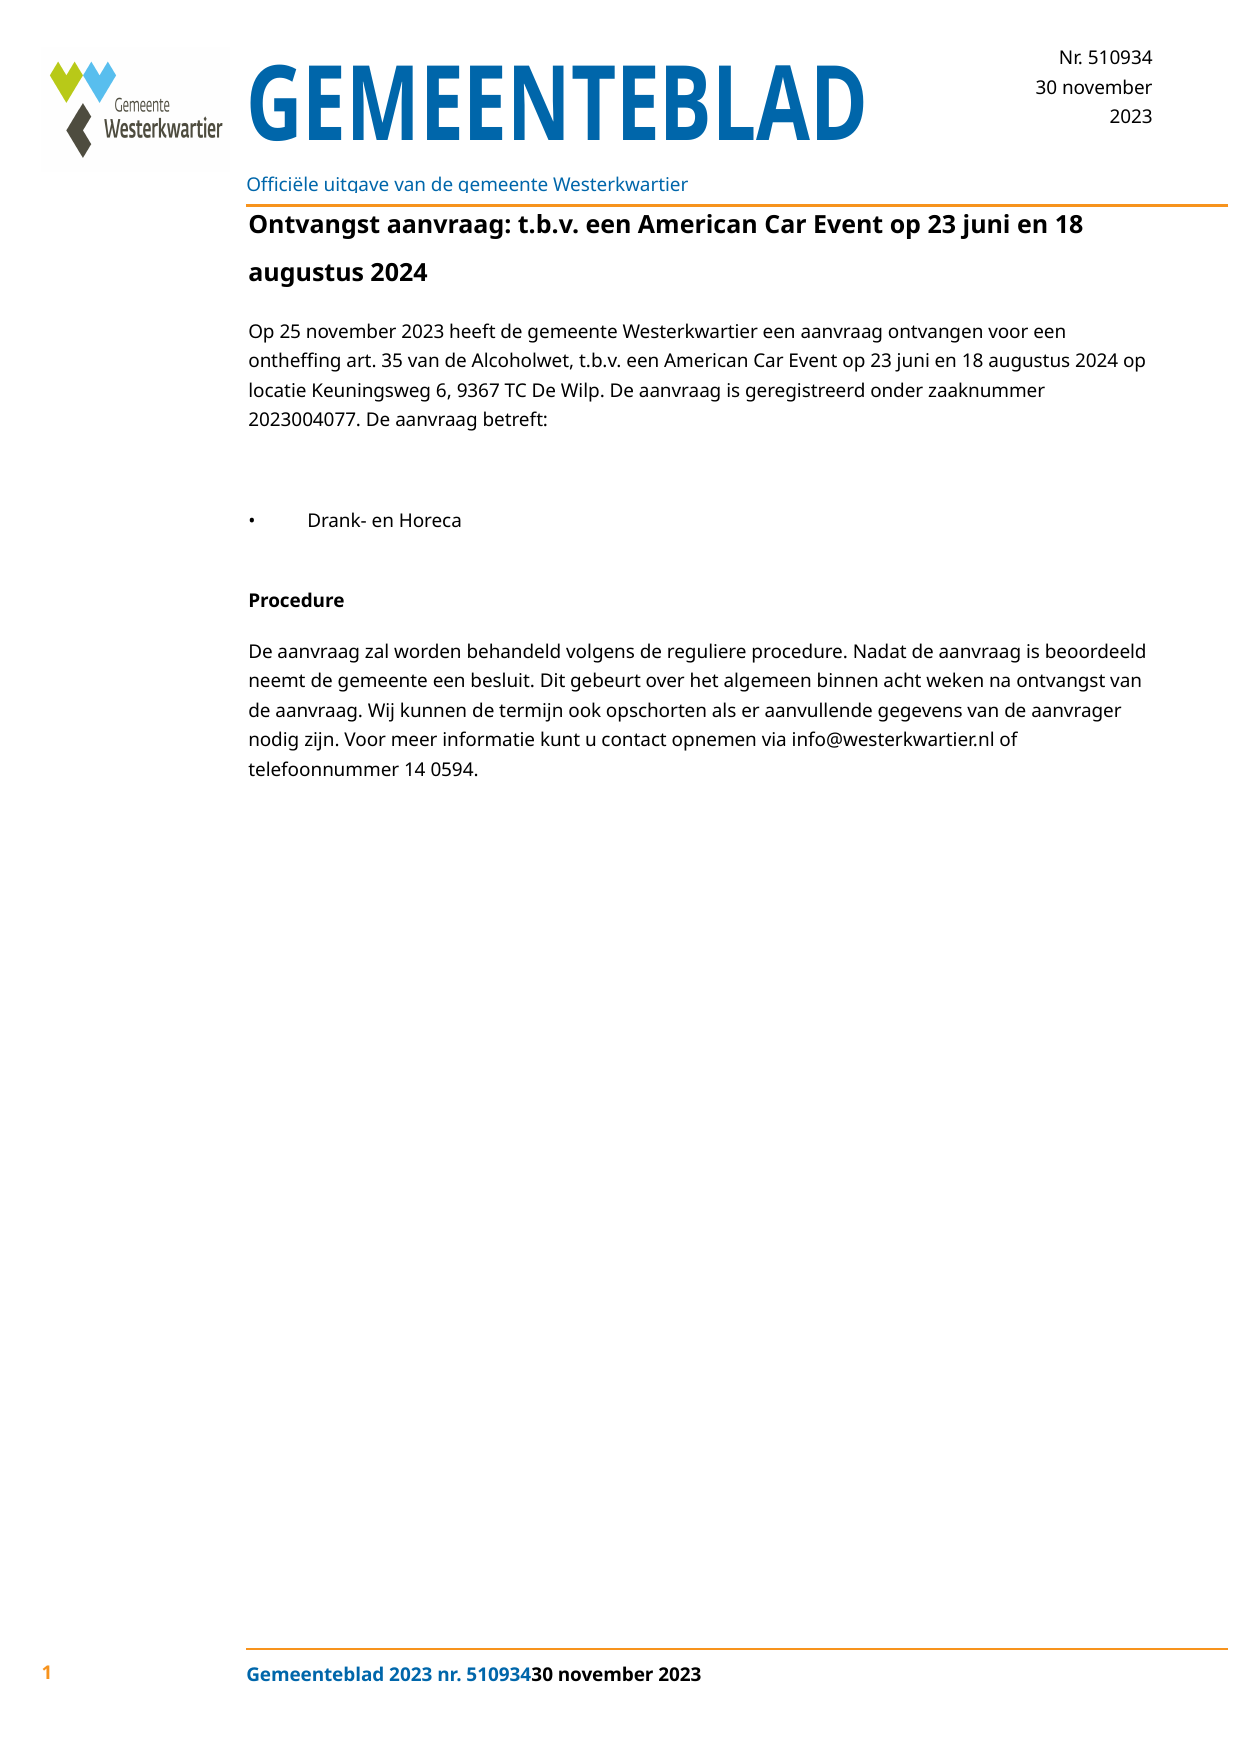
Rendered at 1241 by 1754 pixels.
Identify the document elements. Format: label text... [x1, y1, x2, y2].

text De aanvraag zal worden behandeld volgens de reguliere procedure. Nadat de aanvraag is beoordeeld neemt de gemeente een besluit. Dit gebeurt over het algemeen binnen acht weken na ontvangst van de aanvraag. Wij kunnen de termijn ook opschorten als er aanvullende gegevens van de aanvrager nodig zijn. Voor meer informatie kunt u contact opnemen via info@westerkwartier.nl of telefoonnummer 14 0594. [248, 638, 1152, 782]
picture [41, 47, 231, 172]
text Op 25 november 2023 heeft de gemeente Westerkwartier een aanvraag ontvangen voor een ontheffing art. 35 van de Alcoholwet, t.b.v. een American Car Event op 23 juni en 18 augustus 2024 op locatie Keuningsweg 6, 9367 TC De Wilp. De aanvraag is geregistreerd onder zaaknummer 2023004077. De aanvraag betreft: [248, 318, 1152, 432]
text Ontvangst aanvraag: t.b.v. een American Car Event op 23 juni en 18 augustus 2024 [248, 207, 1152, 288]
text Procedure [248, 587, 1152, 613]
list Drank- en Horeca [248, 507, 1152, 533]
